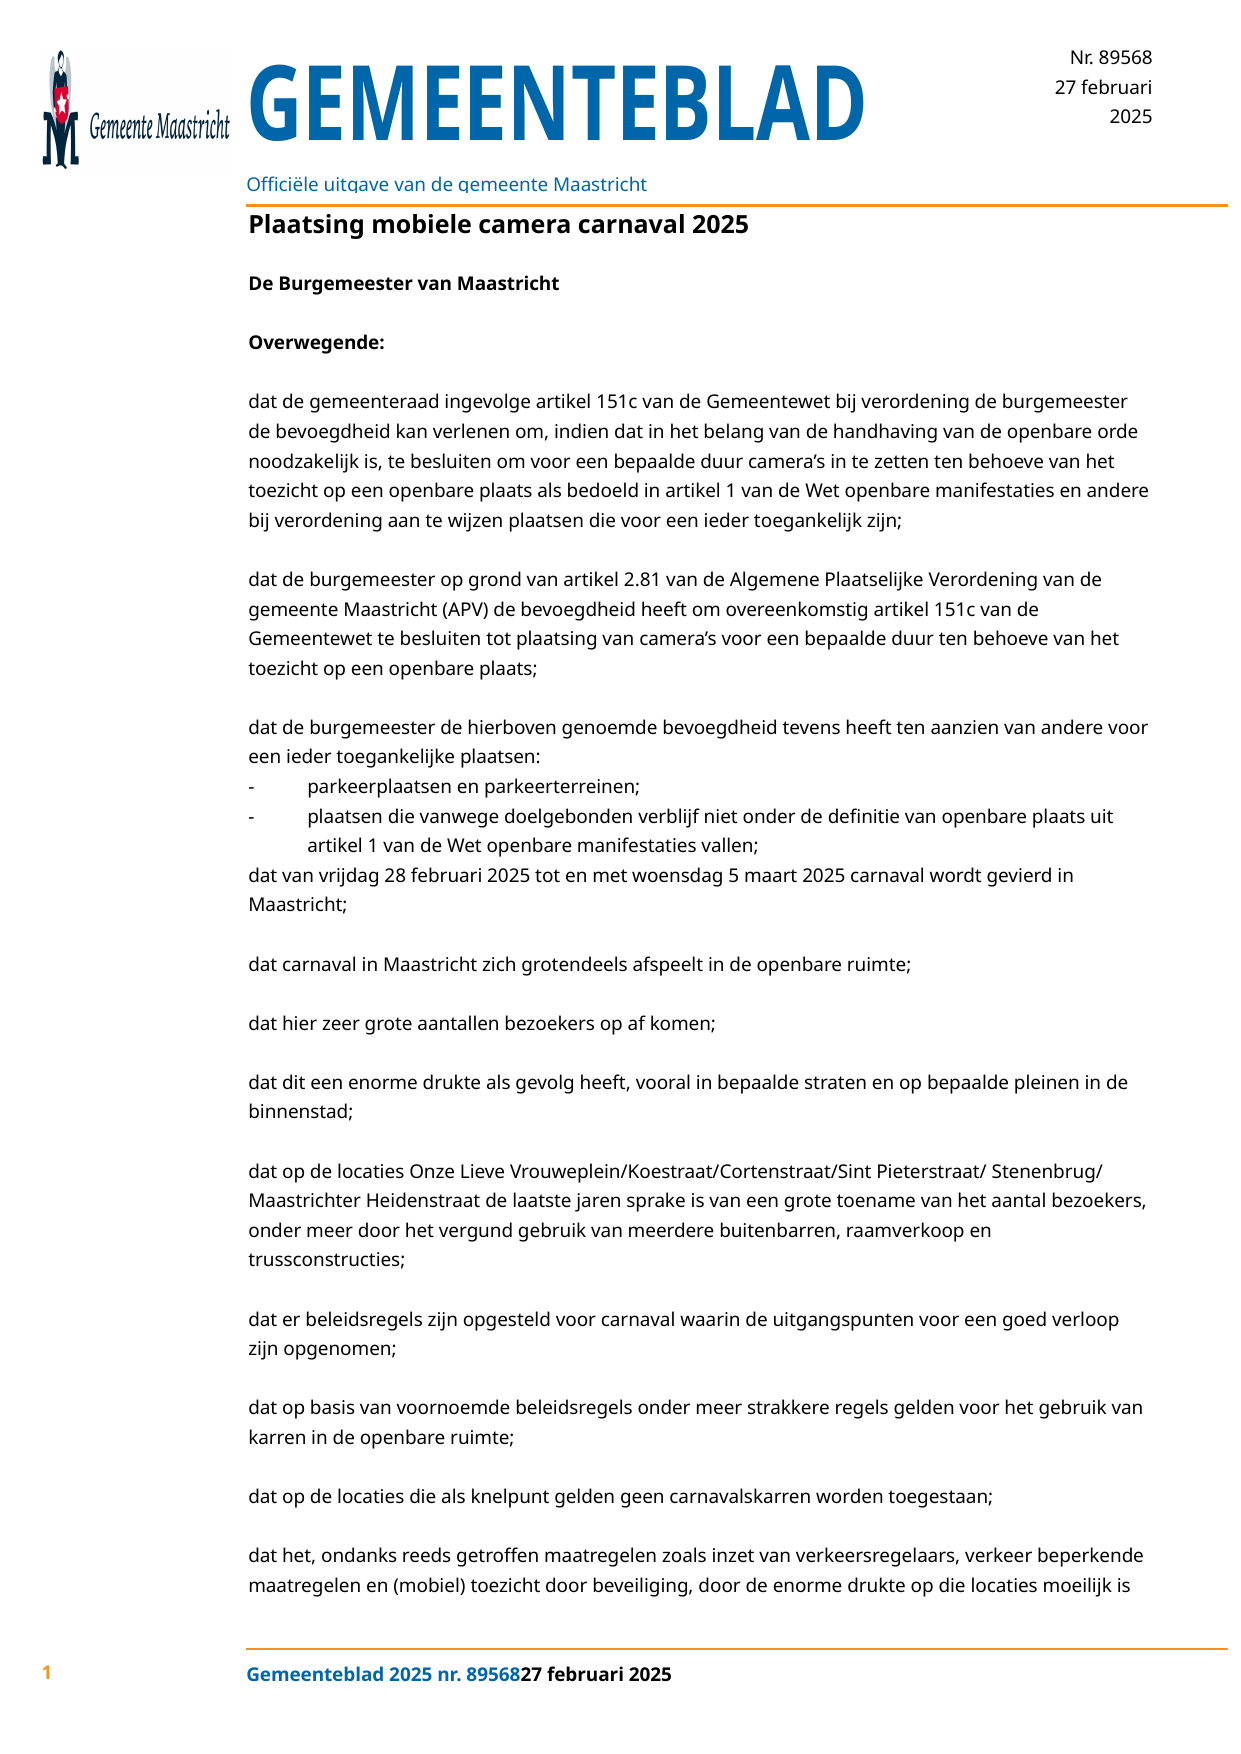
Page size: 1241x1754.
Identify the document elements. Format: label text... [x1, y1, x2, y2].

list plaatsen die vanwege doelgebonden verblijf niet onder de definitie van openbare plaats uit artikel 1 van de Wet openbare manifestaties vallen; [248, 803, 1152, 858]
text dat op de locaties Onze Lieve Vrouweplein/Koestraat/Cortenstraat/Sint Pieterstraat/ Stenenbrug/ Maastrichter Heidenstraat de laatste jaren sprake is van een grote toename van het aantal bezoekers, onder meer door het vergund gebruik van meerdere buitenbarren, raamverkoop en trussconstructies; [248, 1158, 1152, 1272]
text Overwegende: [248, 329, 1152, 355]
list parkeerplaatsen en parkeerterreinen; [248, 773, 1152, 799]
text dat dit een enorme drukte als gevolg heeft, vooral in bepaalde straten en op bepaalde pleinen in de binnenstad; [248, 1069, 1152, 1124]
text dat carnaval in Maastricht zich grotendeels afspeelt in de openbare ruimte; [248, 951, 1152, 976]
text dat de burgemeester de hierboven genoemde bevoegdheid tevens heeft ten aanzien van andere voor een ieder toegankelijke plaatsen: [248, 714, 1152, 769]
picture [41, 47, 231, 172]
text De Burgemeester van Maastricht [248, 270, 1152, 296]
text dat de gemeenteraad ingevolge artikel 151c van de Gemeentewet bij verordening de burgemeester de bevoegdheid kan verlenen om, indien dat in het belang van de handhaving van de openbare orde noodzakelijk is, te besluiten om voor een bepaalde duur camera’s in te zetten ten behoeve van het toezicht op een openbare plaats als bedoeld in artikel 1 van de Wet openbare manifestaties en andere bij verordening aan te wijzen plaatsen die voor een ieder toegankelijk zijn; [248, 389, 1152, 533]
text dat de burgemeester op grond van artikel 2.81 van de Algemene Plaatselijke Verordening van de gemeente Maastricht (APV) de bevoegdheid heeft om overeenkomstig artikel 151c van de Gemeentewet te besluiten tot plaatsing van camera’s voor een bepaalde duur ten behoeve van het toezicht op een openbare plaats; [248, 566, 1152, 681]
text dat het, ondanks reeds getroffen maatregelen zoals inzet van verkeersregelaars, verkeer beperkende maatregelen en (mobiel) toezicht door beveiliging, door de enorme drukte op die locaties moeilijk is [248, 1542, 1152, 1598]
text dat van vrijdag 28 februari 2025 tot en met woensdag 5 maart 2025 carnaval wordt gevierd in Maastricht; [248, 862, 1152, 917]
text dat er beleidsregels zijn opgesteld voor carnaval waarin de uitgangspunten voor een goed verloop zijn opgenomen; [248, 1306, 1152, 1361]
text Plaatsing mobiele camera carnaval 2025 [248, 207, 1152, 241]
text dat op de locaties die als knelpunt gelden geen carnavalskarren worden toegestaan; [248, 1483, 1152, 1509]
text dat hier zeer grote aantallen bezoekers op af komen; [248, 1010, 1152, 1036]
text dat op basis van voornoemde beleidsregels onder meer strakkere regels gelden voor het gebruik van karren in de openbare ruimte; [248, 1394, 1152, 1450]
